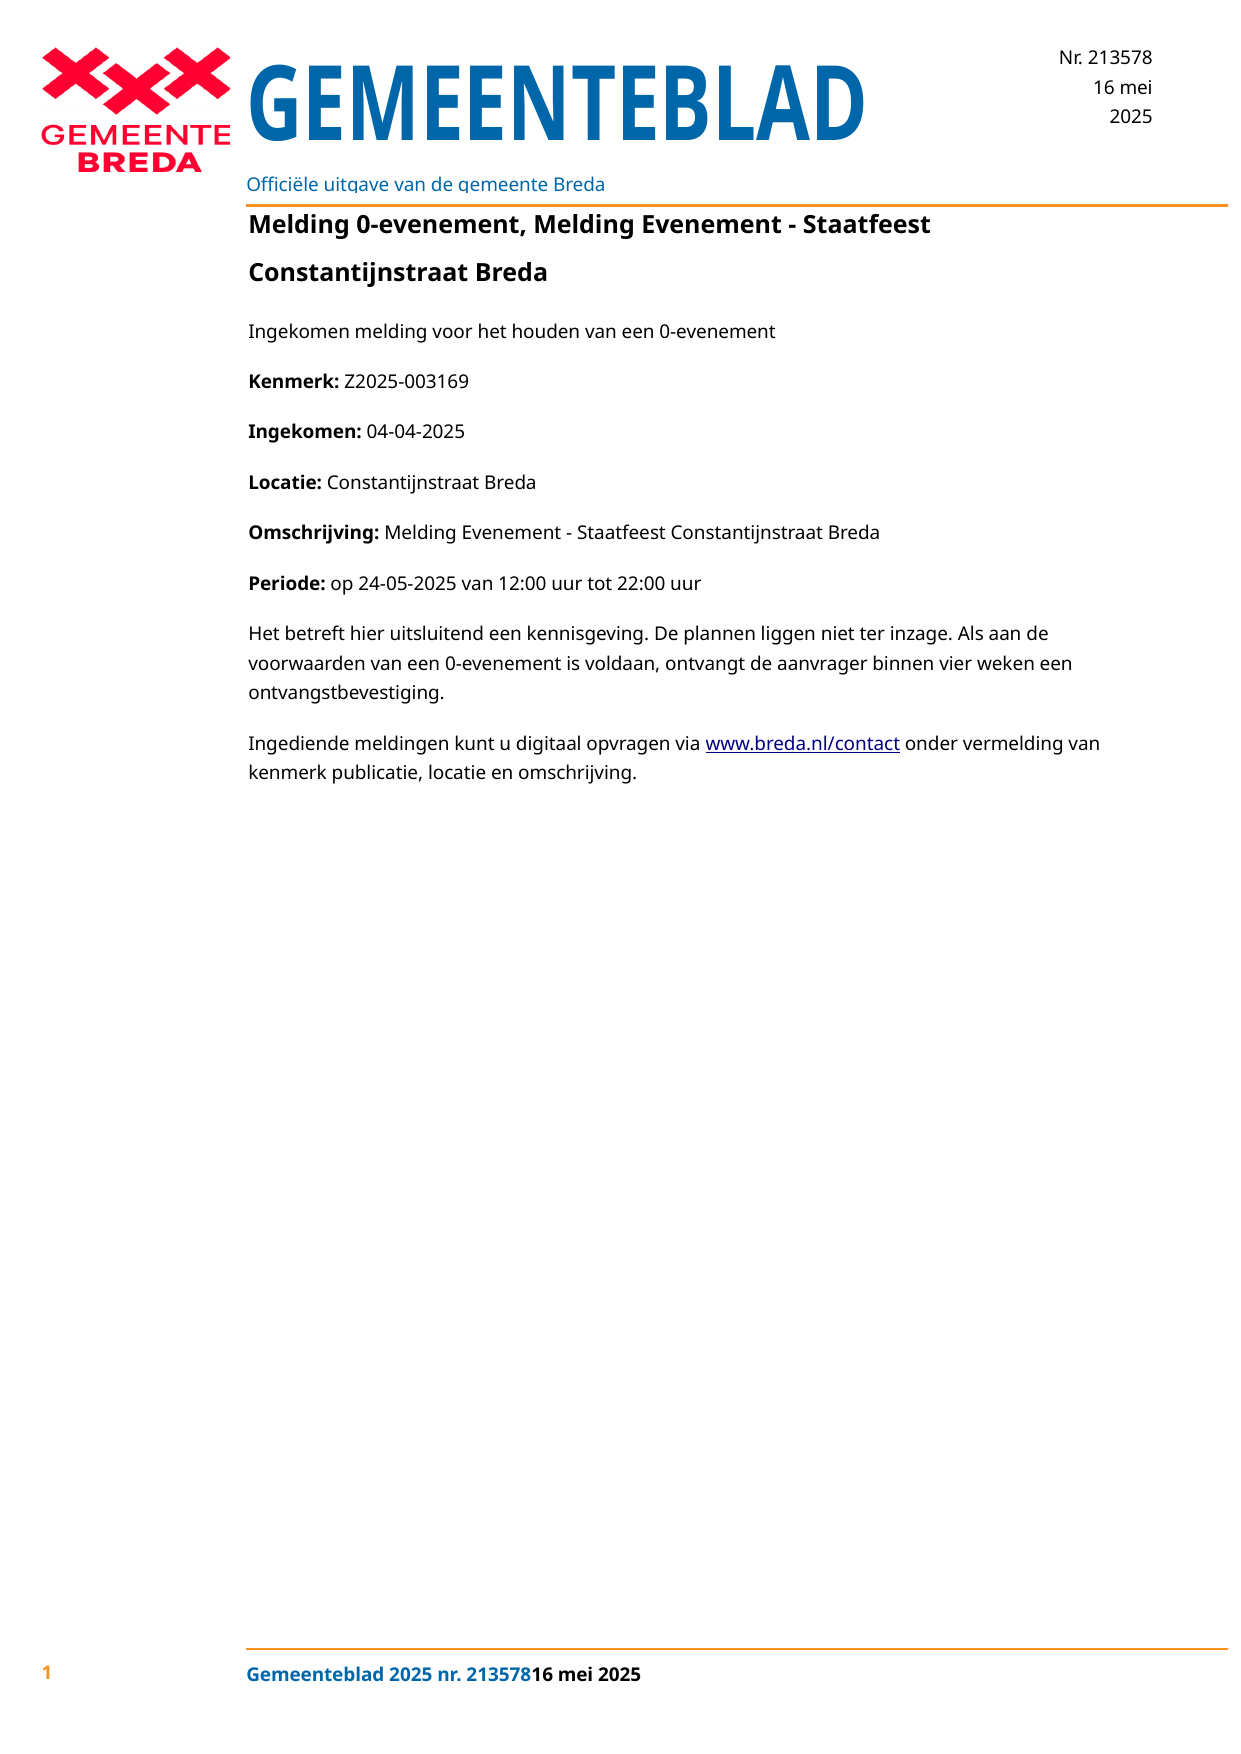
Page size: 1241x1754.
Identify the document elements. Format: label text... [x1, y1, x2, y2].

text Ingediende meldingen kunt u digitaal opvragen via www.breda.nl/contact onder vermelding van kenmerk publicatie, locatie en omschrijving. [248, 730, 1152, 785]
text Periode: op 24-05-2025 van 12:00 uur tot 22:00 uur [248, 570, 1152, 596]
text Het betreft hier uitsluitend een kennisgeving. De plannen liggen niet ter inzage. Als aan de voorwaarden van een 0-evenement is voldaan, ontvangt de aanvrager binnen vier weken een ontvangstbevestiging. [248, 620, 1152, 705]
text Kenmerk: Z2025-003169 [248, 368, 1152, 394]
text Omschrijving: Melding Evenement - Staatfeest Constantijnstraat Breda [248, 519, 1152, 545]
text Ingekomen: 04-04-2025 [248, 419, 1152, 444]
text Melding 0-evenement, Melding Evenement - Staatfeest Constantijnstraat Breda [248, 207, 1152, 288]
text Ingekomen melding voor het houden van een 0-evenement [248, 318, 1152, 344]
text Locatie: Constantijnstraat Breda [248, 469, 1152, 495]
picture [41, 47, 231, 172]
